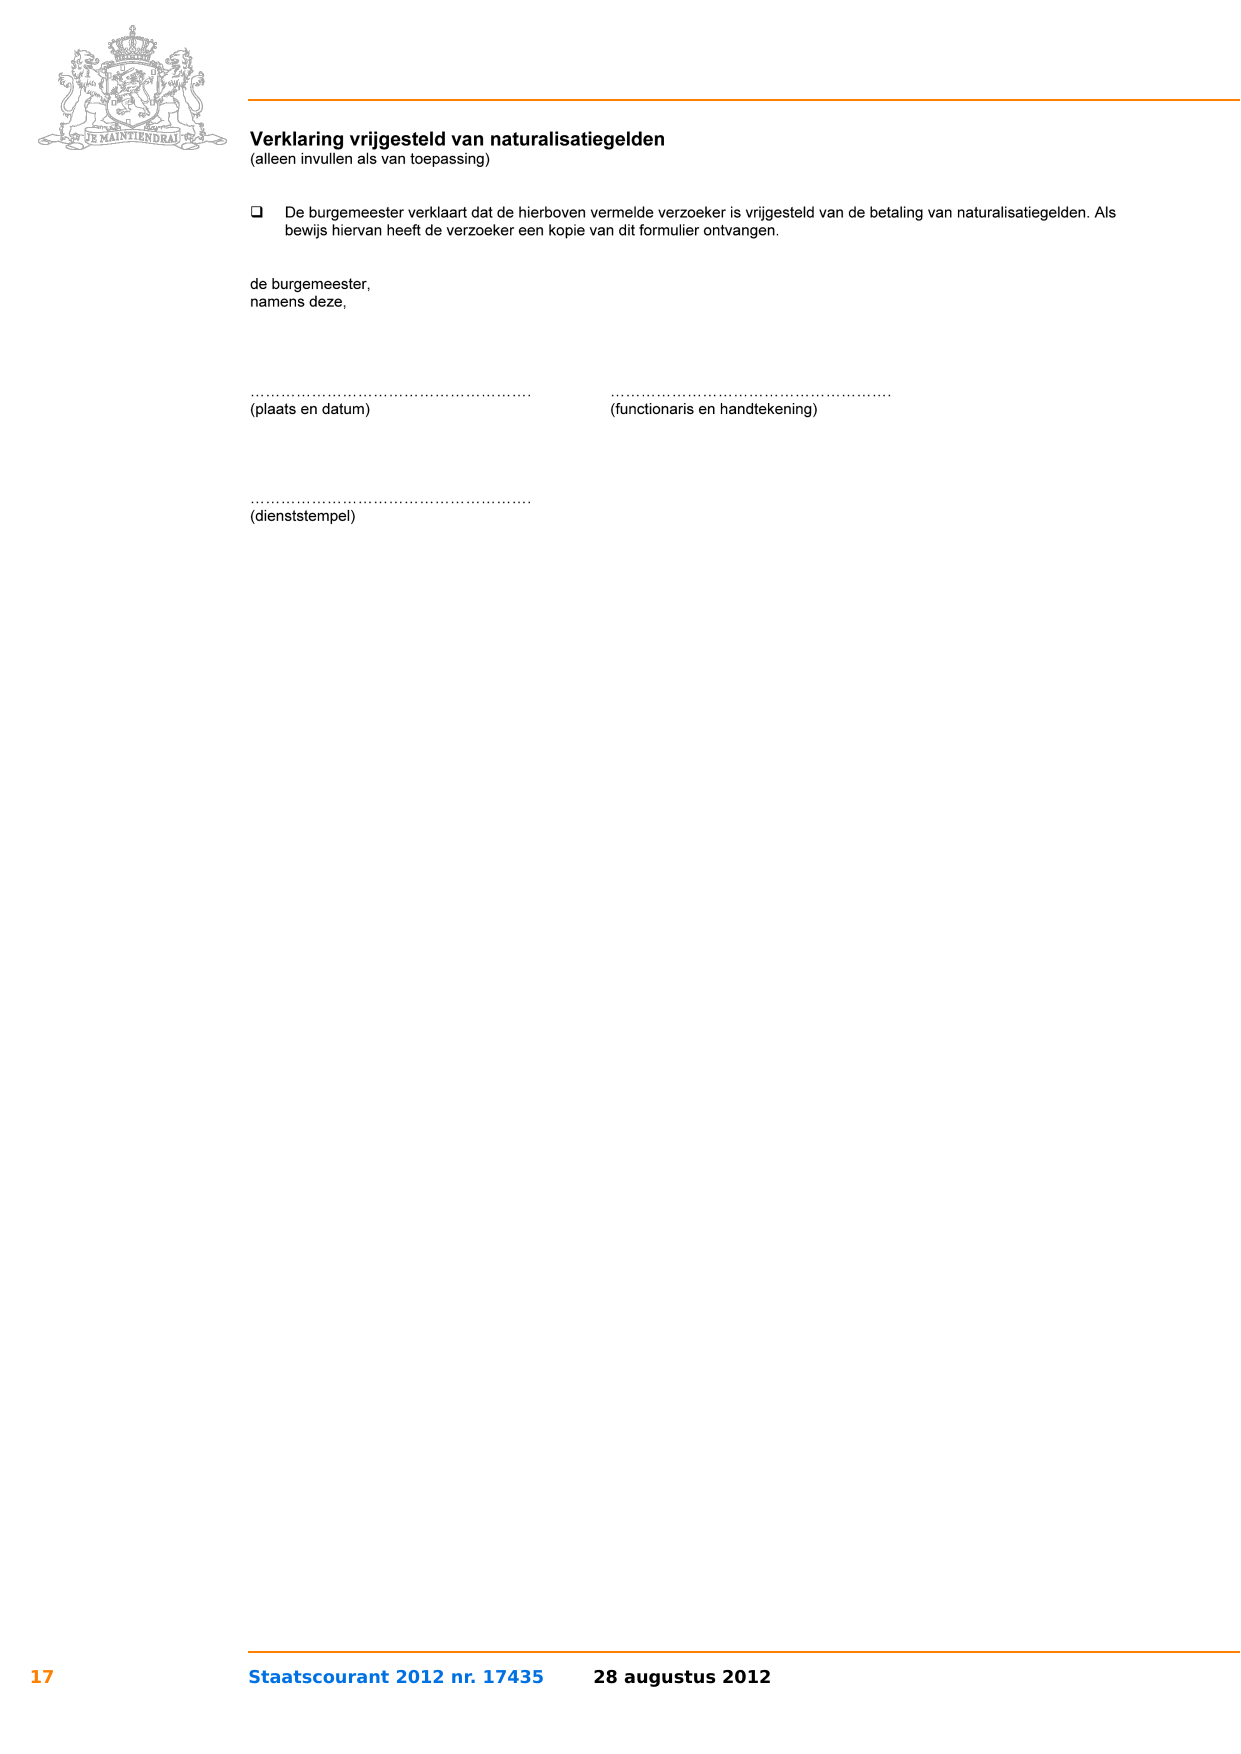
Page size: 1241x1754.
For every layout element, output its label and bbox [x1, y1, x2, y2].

picture [38, 25, 227, 150]
picture [248, 130, 1134, 526]
